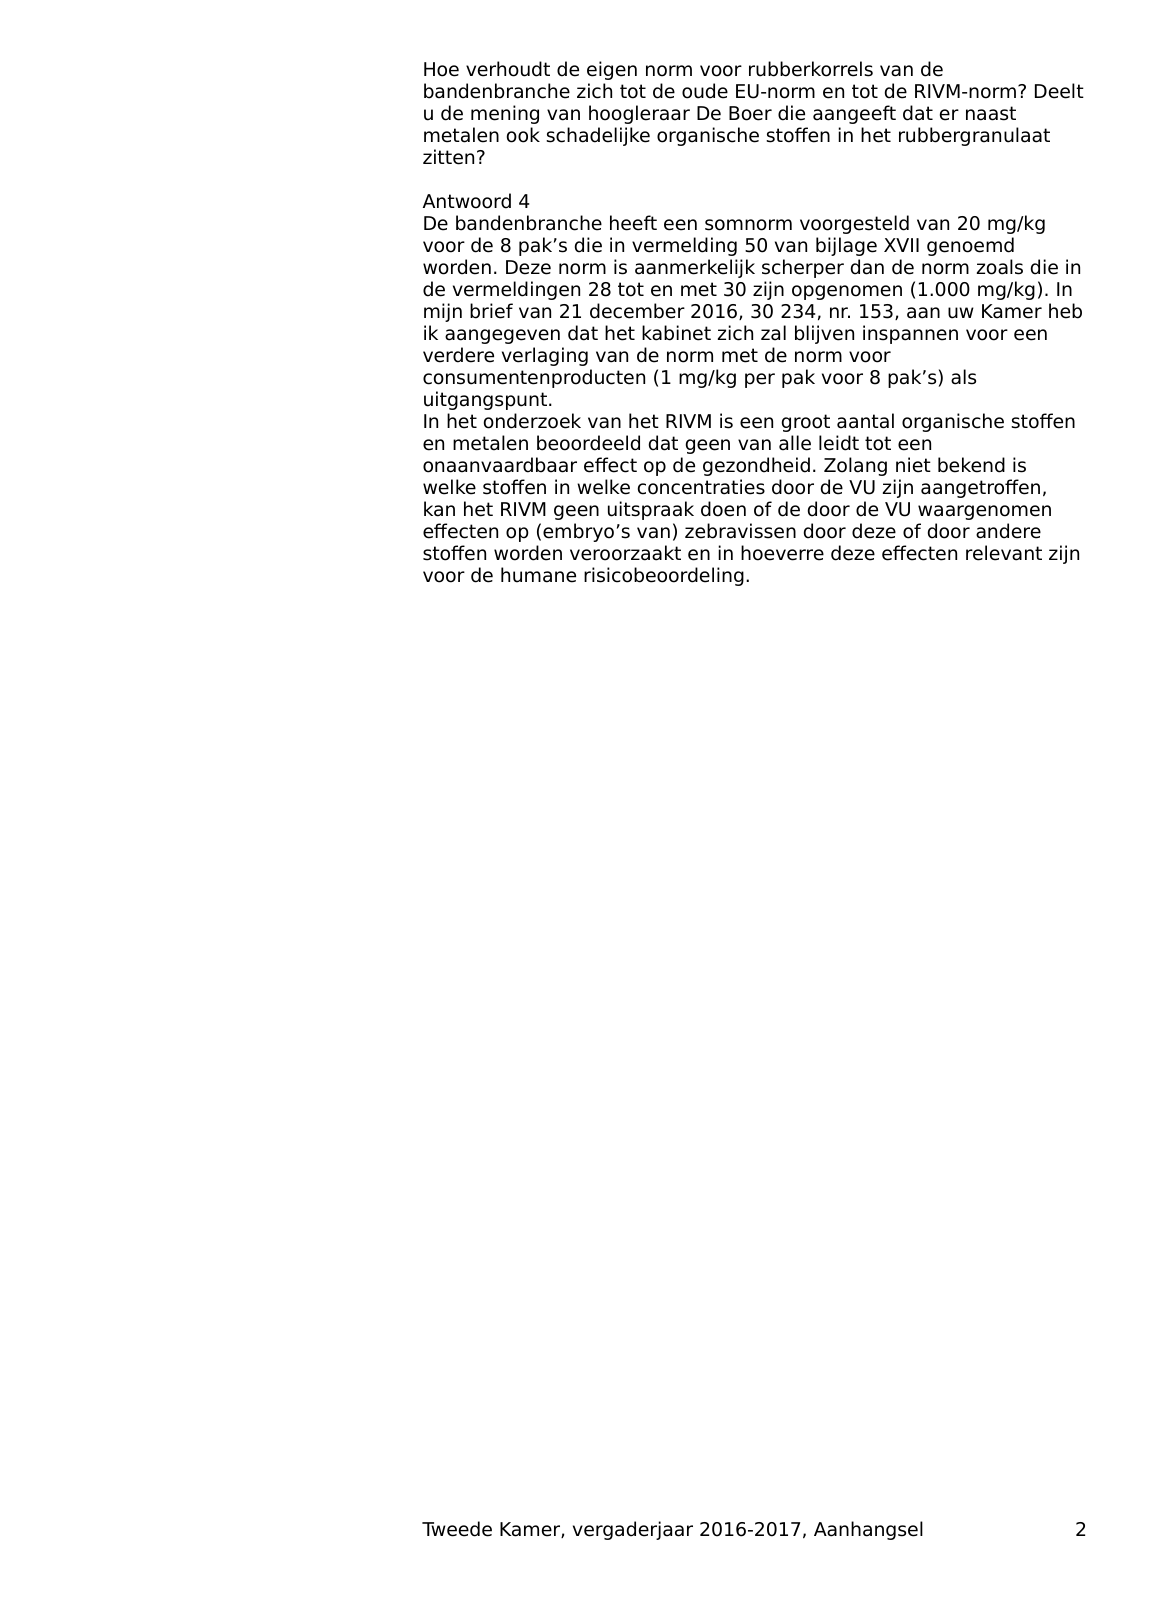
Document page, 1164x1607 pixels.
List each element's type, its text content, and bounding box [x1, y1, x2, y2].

text Hoe verhoudt de eigen norm voor rubberkorrels van de bandenbranche zich tot de oude EU-norm en tot de RIVM-norm? Deelt u de mening van hoogleraar De Boer die aangeeft dat er naast metalen ook schadelijke organische stoffen in het rubbergranulaat zitten? [422, 59, 1087, 169]
text De bandenbranche heeft een somnorm voorgesteld van 20 mg/kg voor de 8 pak’s die in vermelding 50 van bijlage XVII genoemd worden. Deze norm is aanmerkelijk scherper dan de norm zoals die in de vermeldingen 28 tot en met 30 zijn opgenomen (1.000 mg/kg). In mijn brief van 21 december 2016, 30 234, nr. 153, aan uw Kamer heb ik aangegeven dat het kabinet zich zal blijven inspannen voor een verdere verlaging van de norm met de norm voor consumentenproducten (1 mg/kg per pak voor 8 pak’s) als uitgangspunt. [422, 213, 1087, 411]
text In het onderzoek van het RIVM is een groot aantal organische stoffen en metalen beoordeeld dat geen van alle leidt tot een onaanvaardbaar effect op de gezondheid. Zolang niet bekend is welke stoffen in welke concentraties door de VU zijn aangetroffen, kan het RIVM geen uitspraak doen of de door de VU waargenomen effecten op (embryo’s van) zebravissen door deze of door andere stoffen worden veroorzaakt en in hoeverre deze effecten relevant zijn voor de humane risicobeoordeling. [422, 411, 1087, 587]
text Antwoord 4 [422, 191, 1087, 213]
